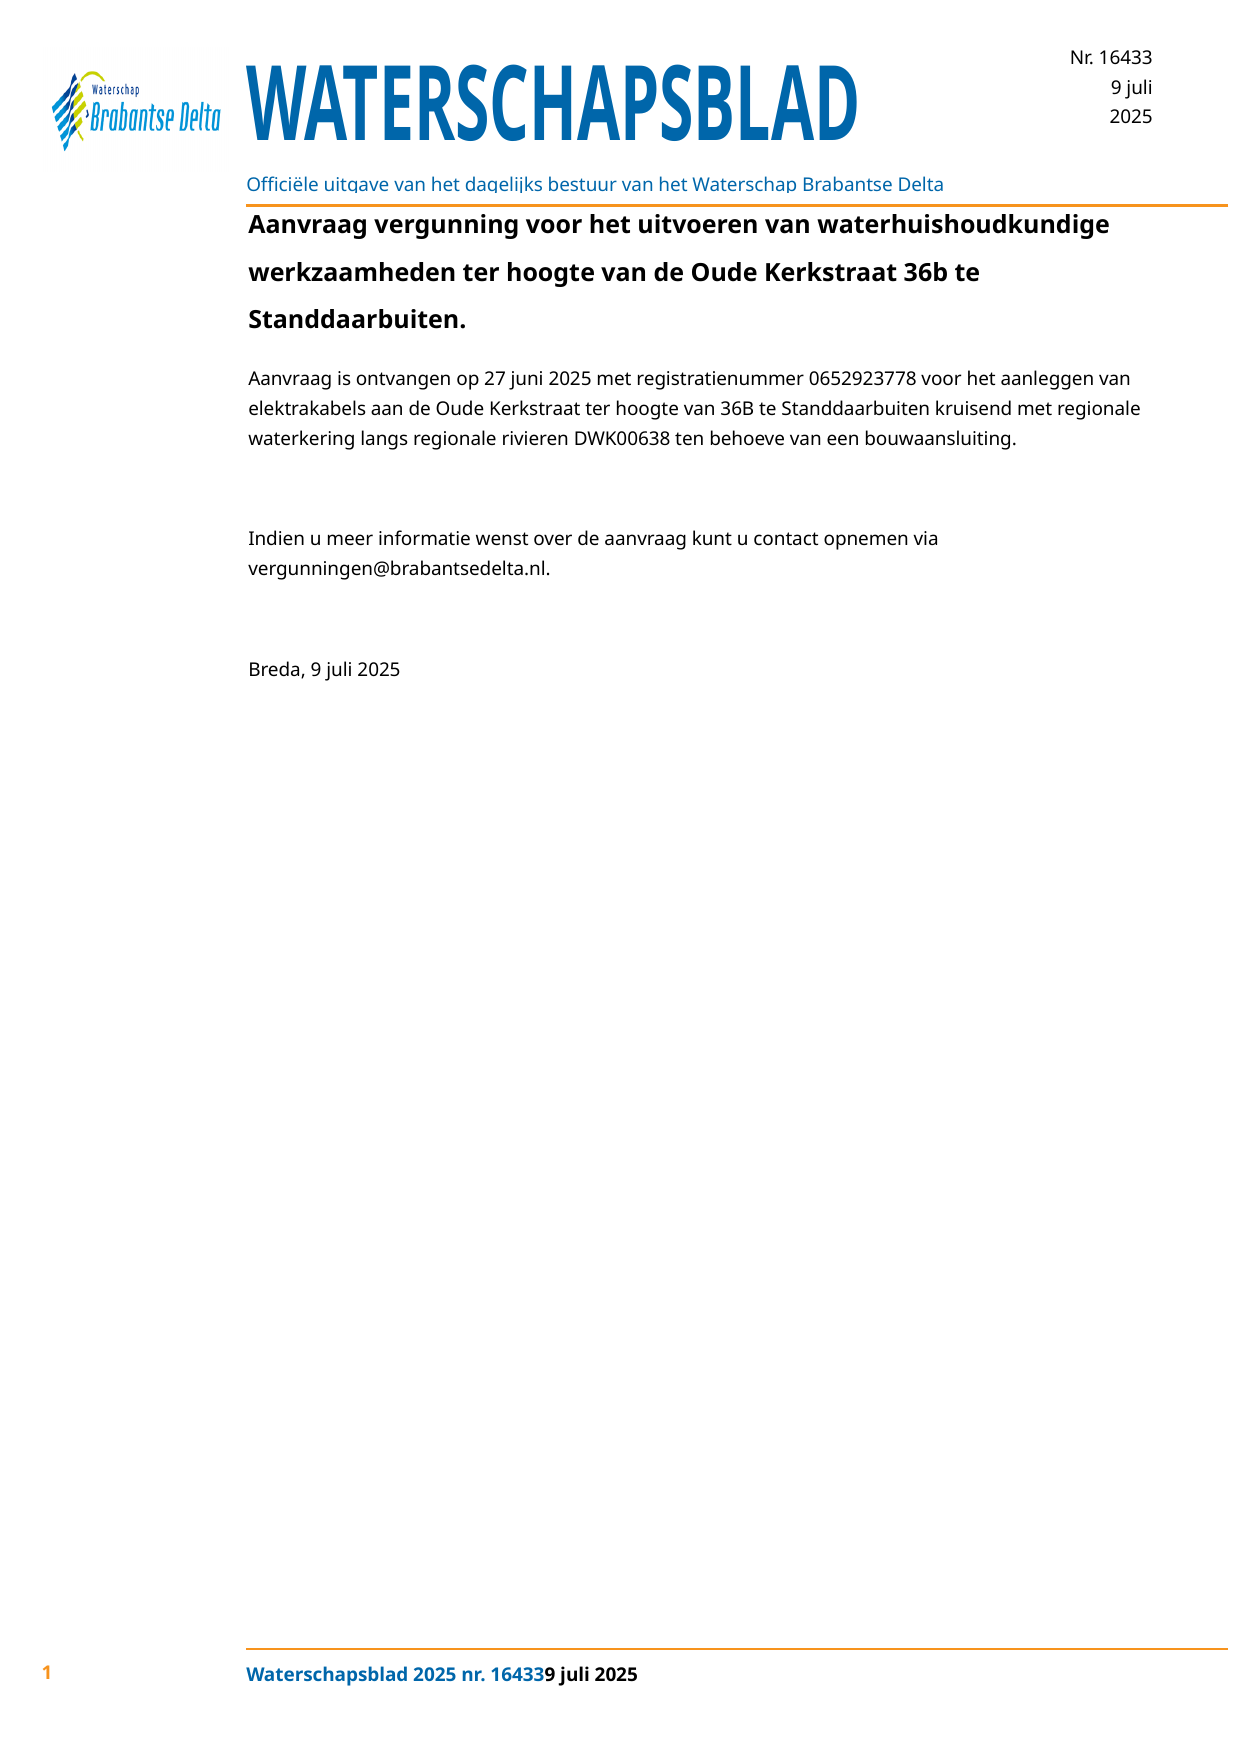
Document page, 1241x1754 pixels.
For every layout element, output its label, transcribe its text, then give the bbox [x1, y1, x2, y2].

text Indien u meer informatie wenst over de aanvraag kunt u contact opnemen via vergunningen@brabantsedelta.nl. [248, 526, 1152, 581]
picture [41, 47, 231, 172]
text Aanvraag vergunning voor het uitvoeren van waterhuishoudkundige werkzaamheden ter hoogte van de Oude Kerkstraat 36b te Standdaarbuiten. [248, 207, 1152, 336]
text Breda, 9 juli 2025 [248, 656, 1152, 682]
text Aanvraag is ontvangen op 27 juni 2025 met registratienummer 0652923778 voor het aanleggen van elektrakabels aan de Oude Kerkstraat ter hoogte van 36B te Standdaarbuiten kruisend met regionale waterkering langs regionale rivieren DWK00638 ten behoeve van een bouwaansluiting. [248, 366, 1152, 450]
